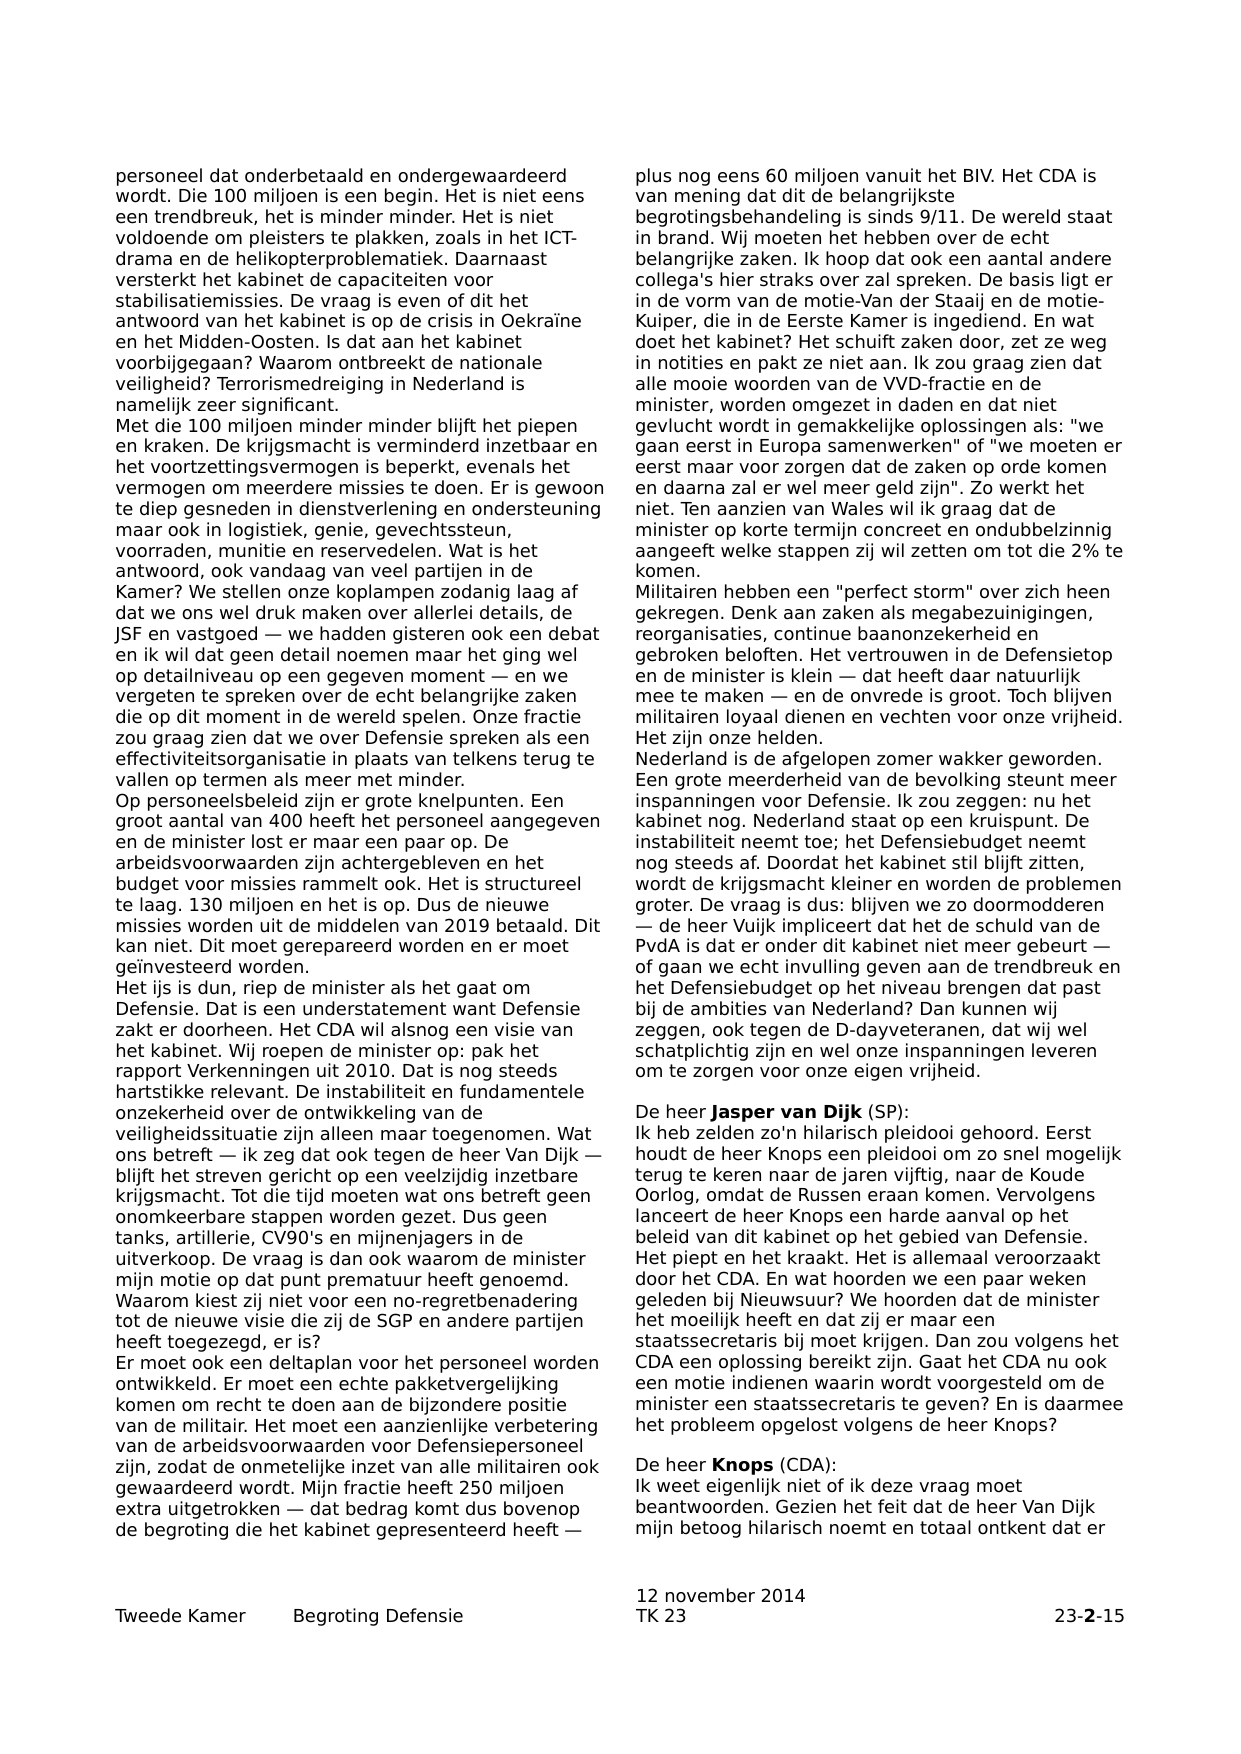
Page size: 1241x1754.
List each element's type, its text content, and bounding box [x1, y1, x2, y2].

text De heer Knops (CDA): [635, 1455, 1125, 1476]
text Met die 100 miljoen minder minder blijft het piepen en kraken. De krijgsmacht is verminderd inzetbaar en het voortzettingsvermogen is beperkt, evenals het vermogen om meerdere missies te doen. Er is gewoon te diep gesneden in dienstverlening en ondersteuning maar ook in logistiek, genie, gevechtssteun, voorraden, munitie en reservedelen. Wat is het antwoord, ook vandaag van veel partijen in de Kamer? We stellen onze koplampen zodanig laag af dat we ons wel druk maken over allerlei details, de JSF en vastgoed — we hadden gisteren ook een debat en ik wil dat geen detail noemen maar het ging wel op detailniveau op een gegeven moment — en we vergeten te spreken over de echt belangrijke zaken die op dit moment in de wereld spelen. Onze fractie zou graag zien dat we over Defensie spreken als een effectiviteitsorganisatie in plaats van telkens terug te vallen op termen als meer met minder. [115, 415, 605, 790]
text Ik heb zelden zo'n hilarisch pleidooi gehoord. Eerst houdt de heer Knops een pleidooi om zo snel mogelijk terug te keren naar de jaren vijftig, naar de Koude Oorlog, omdat de Russen eraan komen. Vervolgens lanceert de heer Knops een harde aanval op het beleid van dit kabinet op het gebied van Defensie. Het piept en het kraakt. Het is allemaal veroorzaakt door het CDA. En wat hoorden we een paar weken geleden bij Nieuwsuur? We hoorden dat de minister het moeilijk heeft en dat zij er maar een staatssecretaris bij moet krijgen. Dan zou volgens het CDA een oplossing bereikt zijn. Gaat het CDA nu ook een motie indienen waarin wordt voorgesteld om de minister een staatssecretaris te geven? En is daarmee het probleem opgelost volgens de heer Knops? [635, 1123, 1125, 1435]
text Ik weet eigenlijk niet of ik deze vraag moet beantwoorden. Gezien het feit dat de heer Van Dijk mijn betoog hilarisch noemt en totaal ontkent dat er [635, 1476, 1125, 1538]
text Er moet ook een deltaplan voor het personeel worden ontwikkeld. Er moet een echte pakketvergelijking komen om recht te doen aan de bijzondere positie van de militair. Het moet een aanzienlijke verbetering van de arbeidsvoorwaarden voor Defensiepersoneel zijn, zodat de onmetelijke inzet van alle militairen ook gewaardeerd wordt. Mijn fractie heeft 250 miljoen extra uitgetrokken — dat bedrag komt dus bovenop de begroting die het kabinet gepresenteerd heeft — [115, 1353, 605, 1540]
text De heer Jasper van Dijk (SP): [635, 1102, 1125, 1123]
text personeel dat onderbetaald en ondergewaardeerd wordt. Die 100 miljoen is een begin. Het is niet eens een trendbreuk, het is minder minder. Het is niet voldoende om pleisters te plakken, zoals in het ICT-drama en de helikopterproblematiek. Daarnaast versterkt het kabinet de capaciteiten voor stabilisatiemissies. De vraag is even of dit het antwoord van het kabinet is op de crisis in Oekraïne en het Midden-Oosten. Is dat aan het kabinet voorbijgegaan? Waarom ontbreekt de nationale veiligheid? Terrorismedreiging in Nederland is namelijk zeer significant. [115, 165, 605, 415]
text plus nog eens 60 miljoen vanuit het BIV. Het CDA is van mening dat dit de belangrijkste begrotingsbehandeling is sinds 9/11. De wereld staat in brand. Wij moeten het hebben over de echt belangrijke zaken. Ik hoop dat ook een aantal andere collega's hier straks over zal spreken. De basis ligt er in de vorm van de motie-Van der Staaij en de motie-Kuiper, die in de Eerste Kamer is ingediend. En wat doet het kabinet? Het schuift zaken door, zet ze weg in notities en pakt ze niet aan. Ik zou graag zien dat alle mooie woorden van de VVD-fractie en de minister, worden omgezet in daden en dat niet gevlucht wordt in gemakkelijke oplossingen als: "we gaan eerst in Europa samenwerken" of "we moeten er eerst maar voor zorgen dat de zaken op orde komen en daarna zal er wel meer geld zijn". Zo werkt het niet. Ten aanzien van Wales wil ik graag dat de minister op korte termijn concreet en ondubbelzinnig aangeeft welke stappen zij wil zetten om tot die 2% te komen. [635, 165, 1125, 582]
text Nederland is de afgelopen zomer wakker geworden. Een grote meerderheid van de bevolking steunt meer inspanningen voor Defensie. Ik zou zeggen: nu het kabinet nog. Nederland staat op een kruispunt. De instabiliteit neemt toe; het Defensiebudget neemt nog steeds af. Doordat het kabinet stil blijft zitten, wordt de krijgsmacht kleiner en worden de problemen groter. De vraag is dus: blijven we zo doormodderen — de heer Vuijk impliceert dat het de schuld van de PvdA is dat er onder dit kabinet niet meer gebeurt — of gaan we echt invulling geven aan de trendbreuk en het Defensiebudget op het niveau brengen dat past bij de ambities van Nederland? Dan kunnen wij zeggen, ook tegen de D-dayveteranen, dat wij wel schatplichtig zijn en wel onze inspanningen leveren om te zorgen voor onze eigen vrijheid. [635, 749, 1125, 1082]
text Het ijs is dun, riep de minister als het gaat om Defensie. Dat is een understatement want Defensie zakt er doorheen. Het CDA wil alsnog een visie van het kabinet. Wij roepen de minister op: pak het rapport Verkenningen uit 2010. Dat is nog steeds hartstikke relevant. De instabiliteit en fundamentele onzekerheid over de ontwikkeling van de veiligheidssituatie zijn alleen maar toegenomen. Wat ons betreft — ik zeg dat ook tegen de heer Van Dijk — blijft het streven gericht op een veelzijdig inzetbare krijgsmacht. Tot die tijd moeten wat ons betreft geen onomkeerbare stappen worden gezet. Dus geen tanks, artillerie, CV90's en mijnenjagers in de uitverkoop. De vraag is dan ook waarom de minister mijn motie op dat punt prematuur heeft genoemd. Waarom kiest zij niet voor een no-regretbenadering tot de nieuwe visie die zij de SGP en andere partijen heeft toegezegd, er is? [115, 978, 605, 1353]
text Op personeelsbeleid zijn er grote knelpunten. Een groot aantal van 400 heeft het personeel aangegeven en de minister lost er maar een paar op. De arbeidsvoorwaarden zijn achtergebleven en het budget voor missies rammelt ook. Het is structureel te laag. 130 miljoen en het is op. Dus de nieuwe missies worden uit de middelen van 2019 betaald. Dit kan niet. Dit moet gerepareerd worden en er moet geïnvesteerd worden. [115, 790, 605, 978]
text Militairen hebben een "perfect storm" over zich heen gekregen. Denk aan zaken als megabezuinigingen, reorganisaties, continue baanonzekerheid en gebroken beloften. Het vertrouwen in de Defensietop en de minister is klein — dat heeft daar natuurlijk mee te maken — en de onvrede is groot. Toch blijven militairen loyaal dienen en vechten voor onze vrijheid. Het zijn onze helden. [635, 582, 1125, 749]
